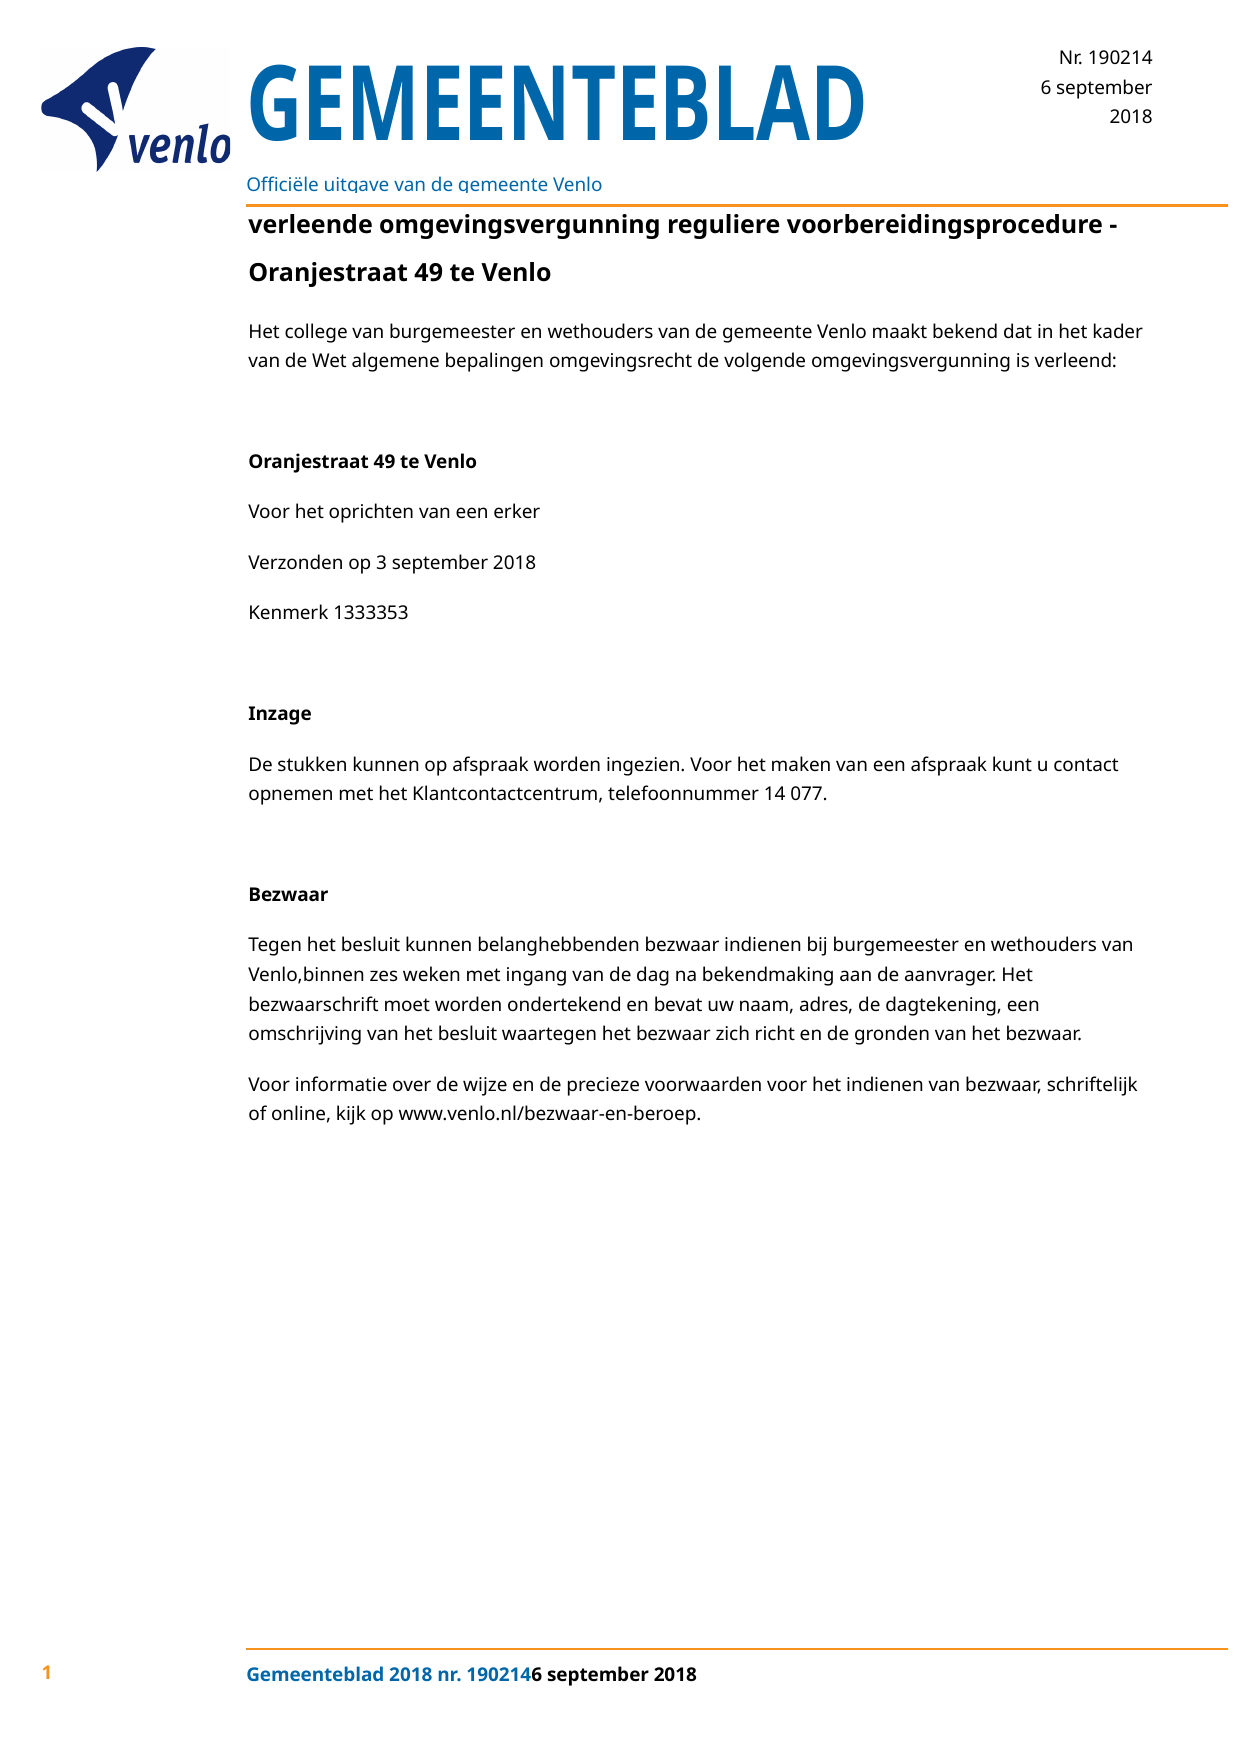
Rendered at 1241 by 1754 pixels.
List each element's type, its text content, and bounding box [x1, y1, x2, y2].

text Voor het oprichten van een erker [248, 499, 1152, 524]
text Inzage [248, 700, 1152, 726]
text Bezwaar [248, 881, 1152, 907]
text De stukken kunnen op afspraak worden ingezien. Voor het maken van een afspraak kunt u contact opnemen met het Klantcontactcentrum, telefoonnummer 14 077. [248, 751, 1152, 806]
text Het college van burgemeester en wethouders van de gemeente Venlo maakt bekend dat in het kader van de Wet algemene bepalingen omgevingsrecht de volgende omgevingsvergunning is verleend: [248, 318, 1152, 373]
text Kenmerk 1333353 [248, 599, 1152, 625]
text Oranjestraat 49 te Venlo [248, 448, 1152, 474]
text Tegen het besluit kunnen belanghebbenden bezwaar indienen bij burgemeester en wethouders van Venlo,binnen zes weken met ingang van de dag na bekendmaking aan de aanvrager. Het bezwaarschrift moet worden ondertekend en bevat uw naam, adres, de dagtekening, een omschrijving van het besluit waartegen het bezwaar zich richt en de gronden van het bezwaar. [248, 932, 1152, 1046]
text verleende omgevingsvergunning reguliere voorbereidingsprocedure - Oranjestraat 49 te Venlo [248, 207, 1152, 288]
text Voor informatie over de wijze en de precieze voorwaarden voor het indienen van bezwaar, schriftelijk of online, kijk op www.venlo.nl/bezwaar-en-beroep. [248, 1071, 1152, 1126]
picture [41, 47, 231, 172]
text Verzonden op 3 september 2018 [248, 549, 1152, 575]
